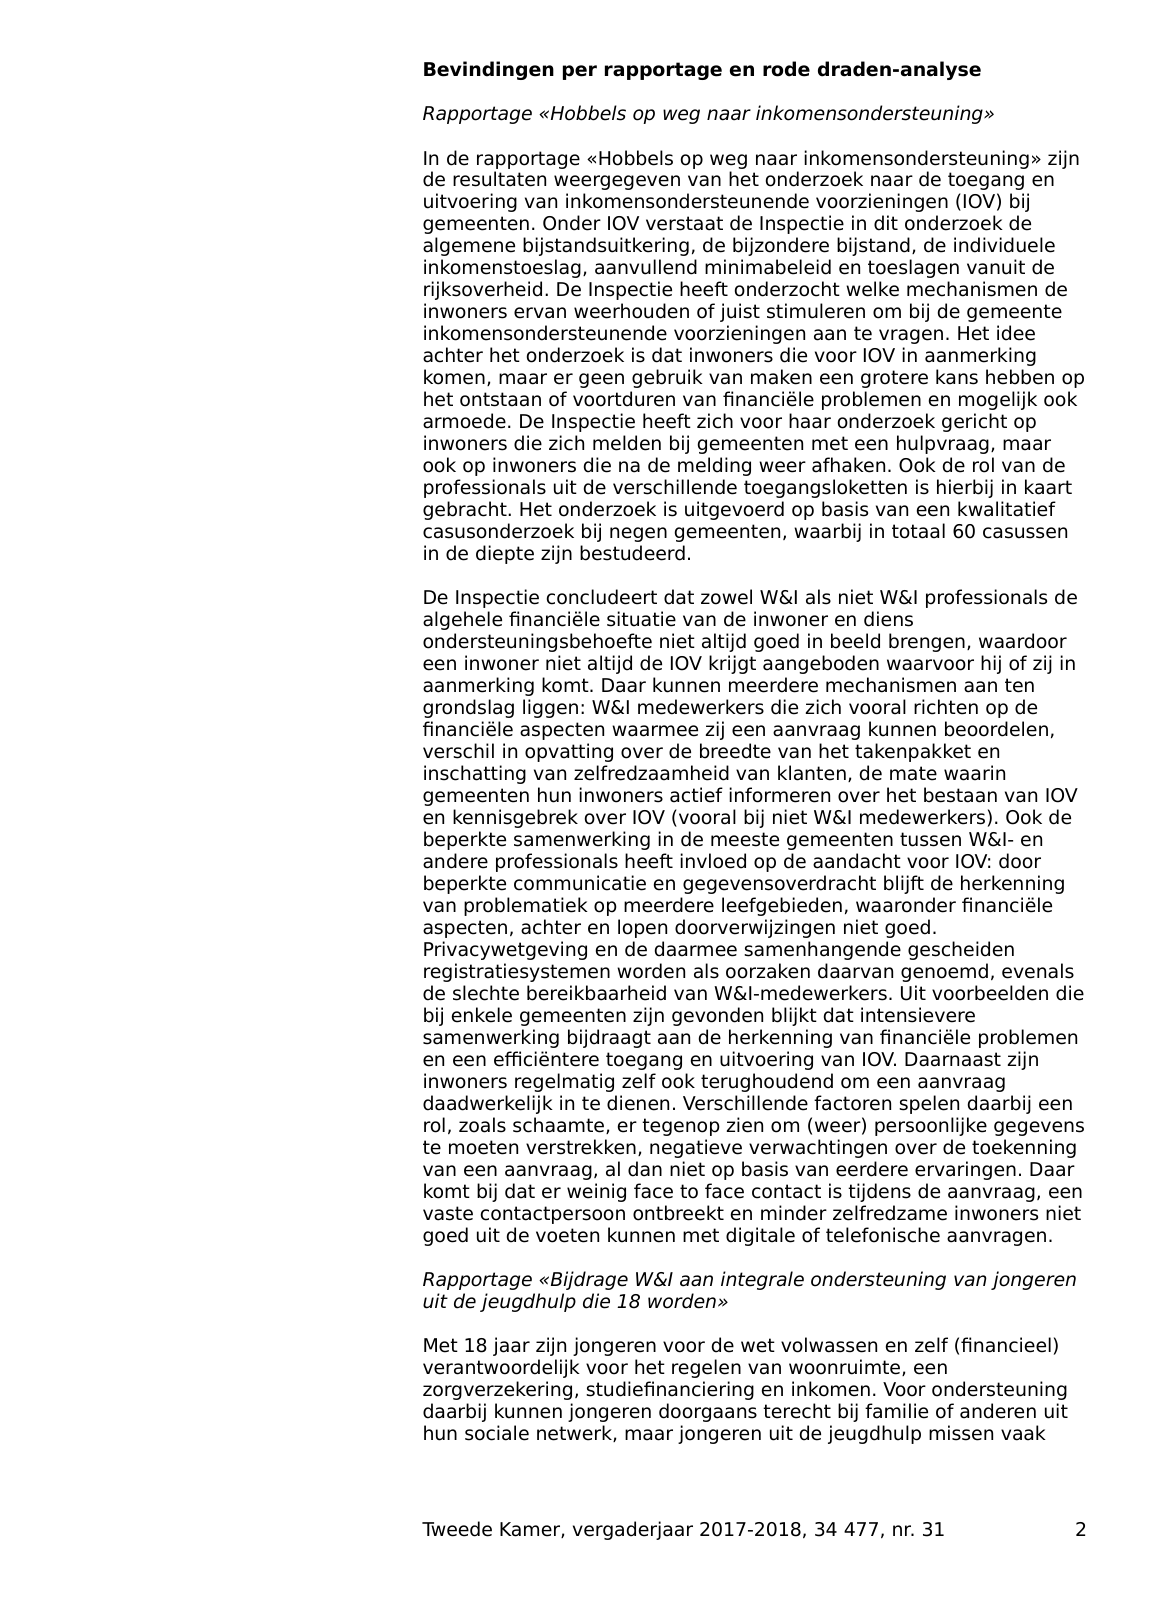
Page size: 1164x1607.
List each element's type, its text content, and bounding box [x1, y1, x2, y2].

subtitle Rapportage «Hobbels op weg naar inkomensondersteuning» [422, 103, 1087, 125]
subtitle Rapportage «Bijdrage W&I aan integrale ondersteuning van jongeren uit de jeugdhulp die 18 worden» [422, 1269, 1087, 1313]
text Met 18 jaar zijn jongeren voor de wet volwassen en zelf (financieel) verantwoordelijk voor het regelen van woonruimte, een zorgverzekering, studiefinanciering en inkomen. Voor ondersteuning daarbij kunnen jongeren doorgaans terecht bij familie of anderen uit hun sociale netwerk, maar jongeren uit de jeugdhulp missen vaak [422, 1335, 1087, 1445]
subtitle Bevindingen per rapportage en rode draden-analyse [422, 59, 1087, 81]
text De Inspectie concludeert dat zowel W&I als niet W&I professionals de algehele financiële situatie van de inwoner en diens ondersteuningsbehoefte niet altijd goed in beeld brengen, waardoor een inwoner niet altijd de IOV krijgt aangeboden waarvoor hij of zij in aanmerking komt. Daar kunnen meerdere mechanismen aan ten grondslag liggen: W&I medewerkers die zich vooral richten op de financiële aspecten waarmee zij een aanvraag kunnen beoordelen, verschil in opvatting over de breedte van het takenpakket en inschatting van zelfredzaamheid van klanten, de mate waarin gemeenten hun inwoners actief informeren over het bestaan van IOV en kennisgebrek over IOV (vooral bij niet W&I medewerkers). Ook de beperkte samenwerking in de meeste gemeenten tussen W&I- en andere professionals heeft invloed op de aandacht voor IOV: door beperkte communicatie en gegevensoverdracht blijft de herkenning van problematiek op meerdere leefgebieden, waaronder financiële aspecten, achter en lopen doorverwijzingen niet goed. Privacywetgeving en de daarmee samenhangende gescheiden registratiesystemen worden als oorzaken daarvan genoemd, evenals de slechte bereikbaarheid van W&I-medewerkers. Uit voorbeelden die bij enkele gemeenten zijn gevonden blijkt dat intensievere samenwerking bijdraagt aan de herkenning van financiële problemen en een efficiëntere toegang en uitvoering van IOV. Daarnaast zijn inwoners regelmatig zelf ook terughoudend om een aanvraag daadwerkelijk in te dienen. Verschillende factoren spelen daarbij een rol, zoals schaamte, er tegenop zien om (weer) persoonlijke gegevens te moeten verstrekken, negatieve verwachtingen over de toekenning van een aanvraag, al dan niet op basis van eerdere ervaringen. Daar komt bij dat er weinig face to face contact is tijdens de aanvraag, een vaste contactpersoon ontbreekt en minder zelfredzame inwoners niet goed uit de voeten kunnen met digitale of telefonische aanvragen. [422, 587, 1087, 1247]
text In de rapportage «Hobbels op weg naar inkomensondersteuning» zijn de resultaten weergegeven van het onderzoek naar de toegang en uitvoering van inkomensondersteunende voorzieningen (IOV) bij gemeenten. Onder IOV verstaat de Inspectie in dit onderzoek de algemene bijstandsuitkering, de bijzondere bijstand, de individuele inkomenstoeslag, aanvullend minimabeleid en toeslagen vanuit de rijksoverheid. De Inspectie heeft onderzocht welke mechanismen de inwoners ervan weerhouden of juist stimuleren om bij de gemeente inkomensondersteunende voorzieningen aan te vragen. Het idee achter het onderzoek is dat inwoners die voor IOV in aanmerking komen, maar er geen gebruik van maken een grotere kans hebben op het ontstaan of voortduren van financiële problemen en mogelijk ook armoede. De Inspectie heeft zich voor haar onderzoek gericht op inwoners die zich melden bij gemeenten met een hulpvraag, maar ook op inwoners die na de melding weer afhaken. Ook de rol van de professionals uit de verschillende toegangsloketten is hierbij in kaart gebracht. Het onderzoek is uitgevoerd op basis van een kwalitatief casusonderzoek bij negen gemeenten, waarbij in totaal 60 casussen in de diepte zijn bestudeerd. [422, 147, 1087, 565]
